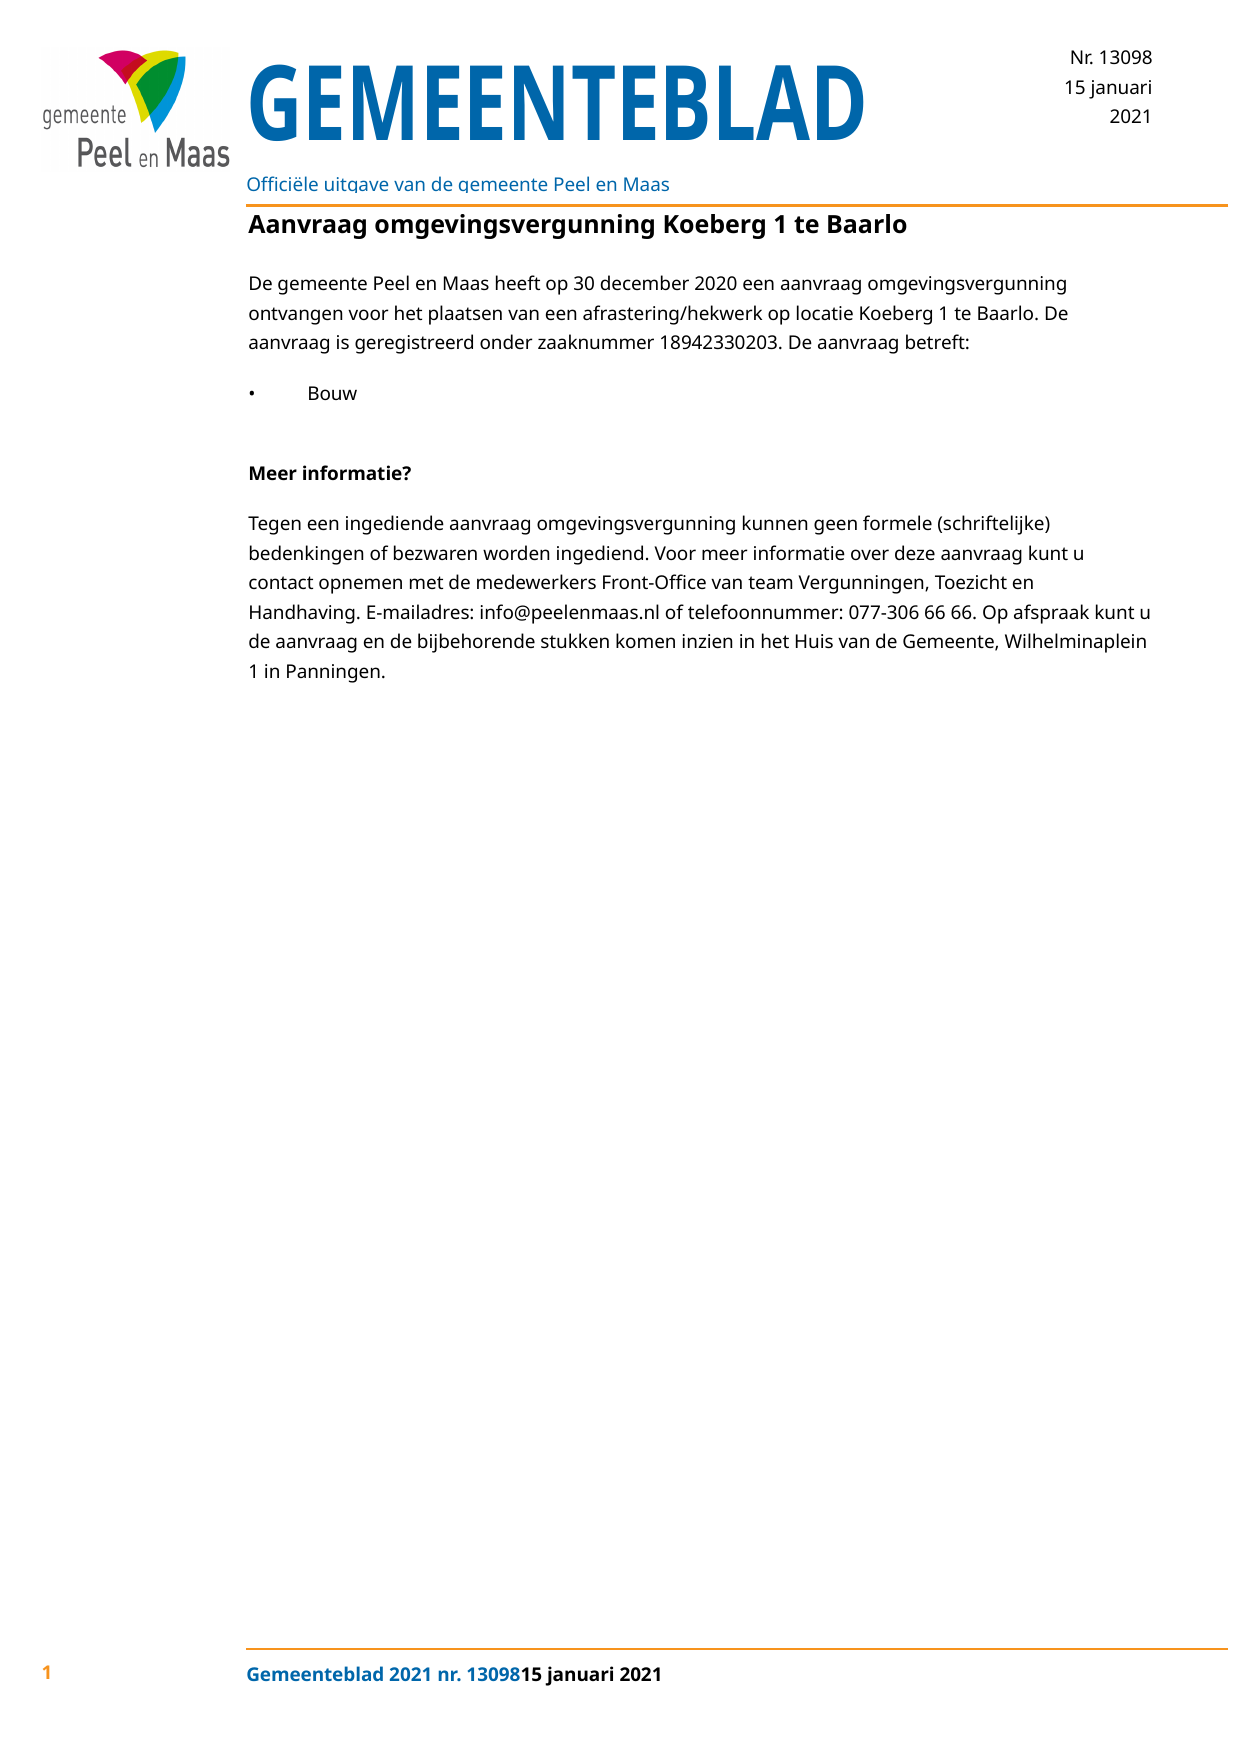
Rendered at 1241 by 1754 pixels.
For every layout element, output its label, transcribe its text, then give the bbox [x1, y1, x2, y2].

text Tegen een ingediende aanvraag omgevingsvergunning kunnen geen formele (schriftelijke) bedenkingen of bezwaren worden ingediend. Voor meer informatie over deze aanvraag kunt u contact opnemen met de medewerkers Front-Office van team Vergunningen, Toezicht en Handhaving. E-mailadres: info@peelenmaas.nl of telefoonnummer: 077-306 66 66. Op afspraak kunt u de aanvraag en de bijbehorende stukken komen inzien in het Huis van de Gemeente, Wilhelminaplein 1 in Panningen. [248, 510, 1152, 684]
text Meer informatie? [248, 460, 1152, 486]
list Bouw [248, 380, 1152, 406]
text Aanvraag omgevingsvergunning Koeberg 1 te Baarlo [248, 207, 1152, 241]
picture [41, 47, 231, 172]
text De gemeente Peel en Maas heeft op 30 december 2020 een aanvraag omgevingsvergunning ontvangen voor het plaatsen van een afrastering/hekwerk op locatie Koeberg 1 te Baarlo. De aanvraag is geregistreerd onder zaaknummer 18942330203. De aanvraag betreft: [248, 270, 1152, 355]
